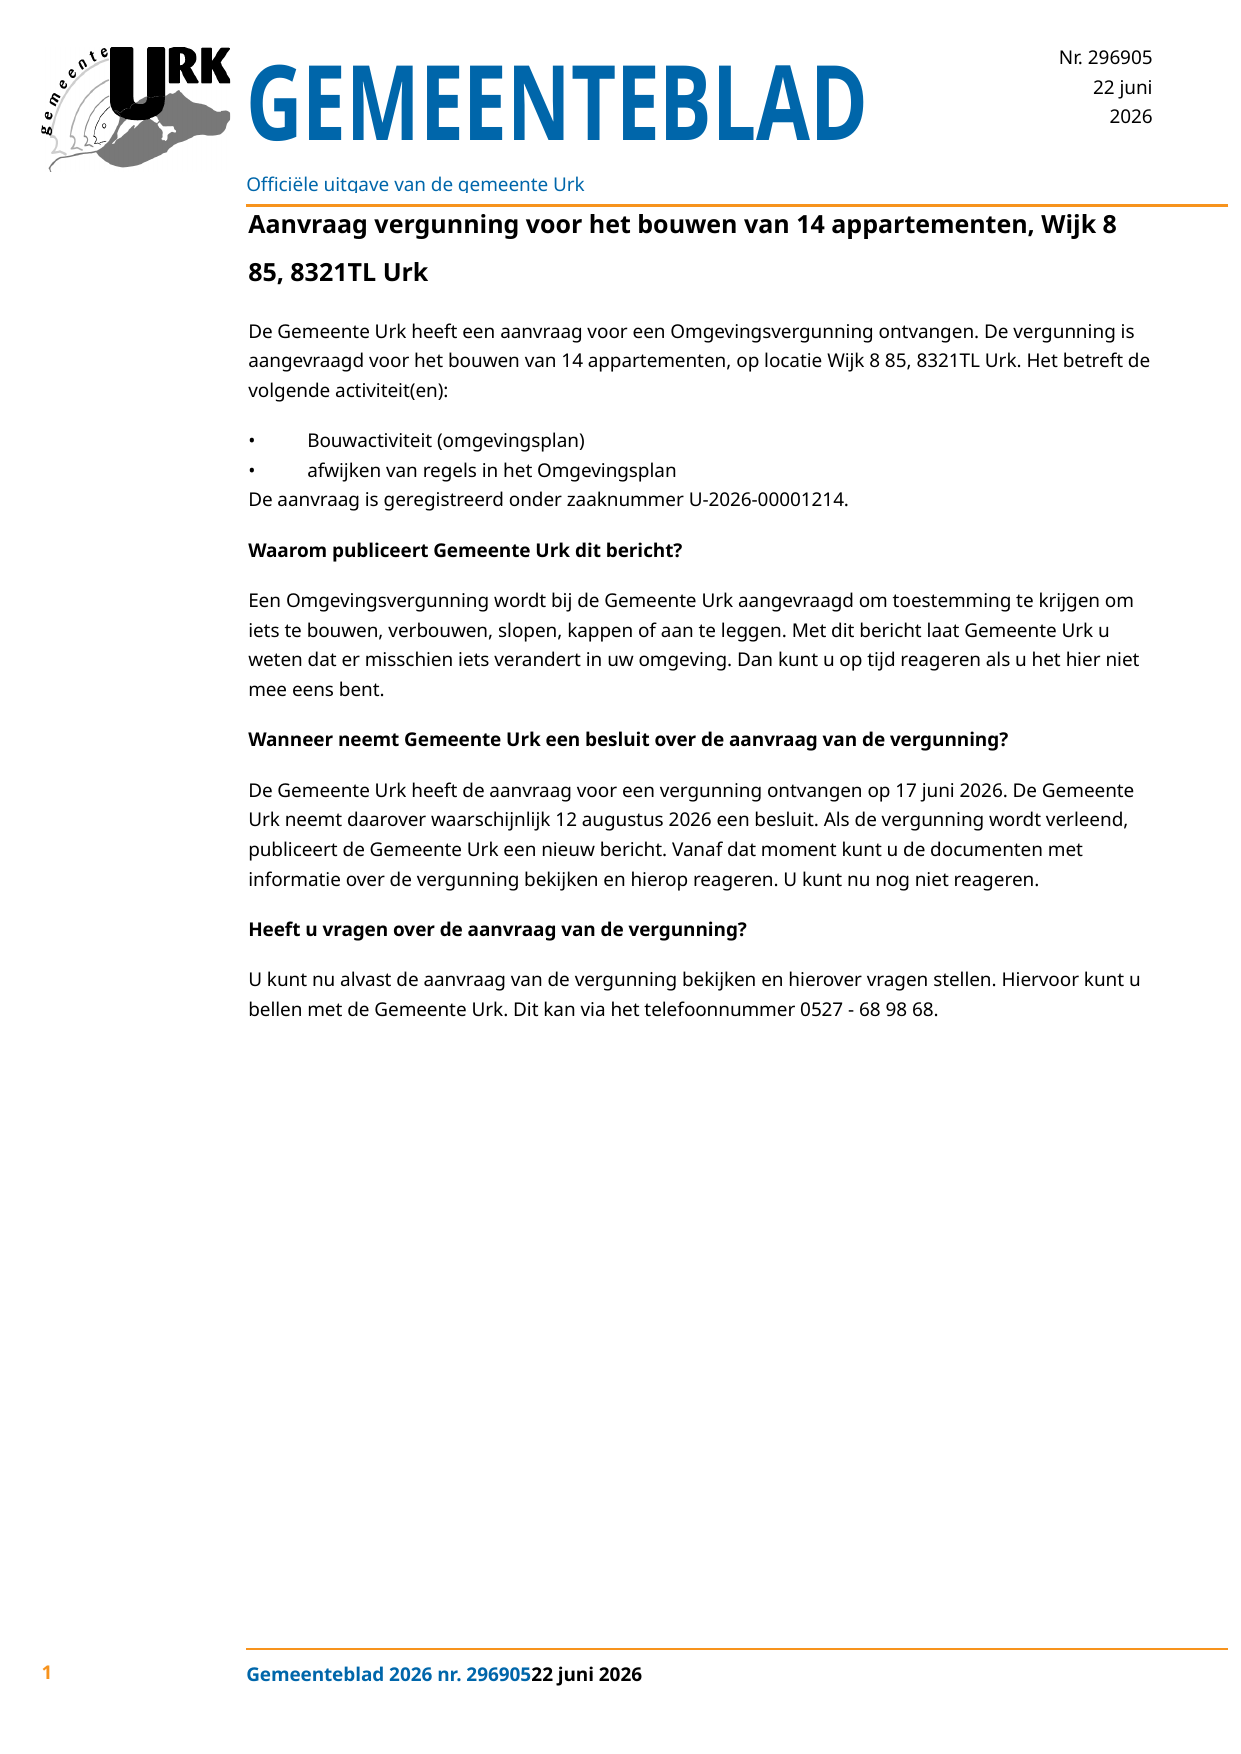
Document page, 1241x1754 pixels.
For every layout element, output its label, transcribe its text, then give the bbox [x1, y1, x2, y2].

text De aanvraag is geregistreerd onder zaaknummer U-2026-00001214. [248, 487, 1152, 512]
text De Gemeente Urk heeft de aanvraag voor een vergunning ontvangen op 17 juni 2026. De Gemeente Urk neemt daarover waarschijnlijk 12 augustus 2026 een besluit. Als de vergunning wordt verleend, publiceert de Gemeente Urk een nieuw bericht. Vanaf dat moment kunt u de documenten met informatie over de vergunning bekijken en hierop reageren. U kunt nu nog niet reageren. [248, 777, 1152, 892]
text Wanneer neemt Gemeente Urk een besluit over de aanvraag van de vergunning? [248, 727, 1152, 752]
picture [41, 47, 231, 172]
list afwijken van regels in het Omgevingsplan [248, 457, 1152, 483]
list Bouwactiviteit (omgevingsplan) [248, 427, 1152, 453]
text Een Omgevingsvergunning wordt bij de Gemeente Urk aangevraagd om toestemming te krijgen om iets te bouwen, verbouwen, slopen, kappen of aan te leggen. Met dit bericht laat Gemeente Urk u weten dat er misschien iets verandert in uw omgeving. Dan kunt u op tijd reageren als u het hier niet mee eens bent. [248, 587, 1152, 702]
text Aanvraag vergunning voor het bouwen van 14 appartementen, Wijk 8 85, 8321TL Urk [248, 207, 1152, 288]
text Heeft u vragen over de aanvraag van de vergunning? [248, 916, 1152, 942]
text U kunt nu alvast de aanvraag van de vergunning bekijken en hierover vragen stellen. Hiervoor kunt u bellen met de Gemeente Urk. Dit kan via het telefoonnummer 0527 - 68 98 68. [248, 967, 1152, 1022]
text De Gemeente Urk heeft een aanvraag voor een Omgevingsvergunning ontvangen. De vergunning is aangevraagd voor het bouwen van 14 appartementen, op locatie Wijk 8 85, 8321TL Urk. Het betreft de volgende activiteit(en): [248, 318, 1152, 403]
text Waarom publiceert Gemeente Urk dit bericht? [248, 537, 1152, 563]
